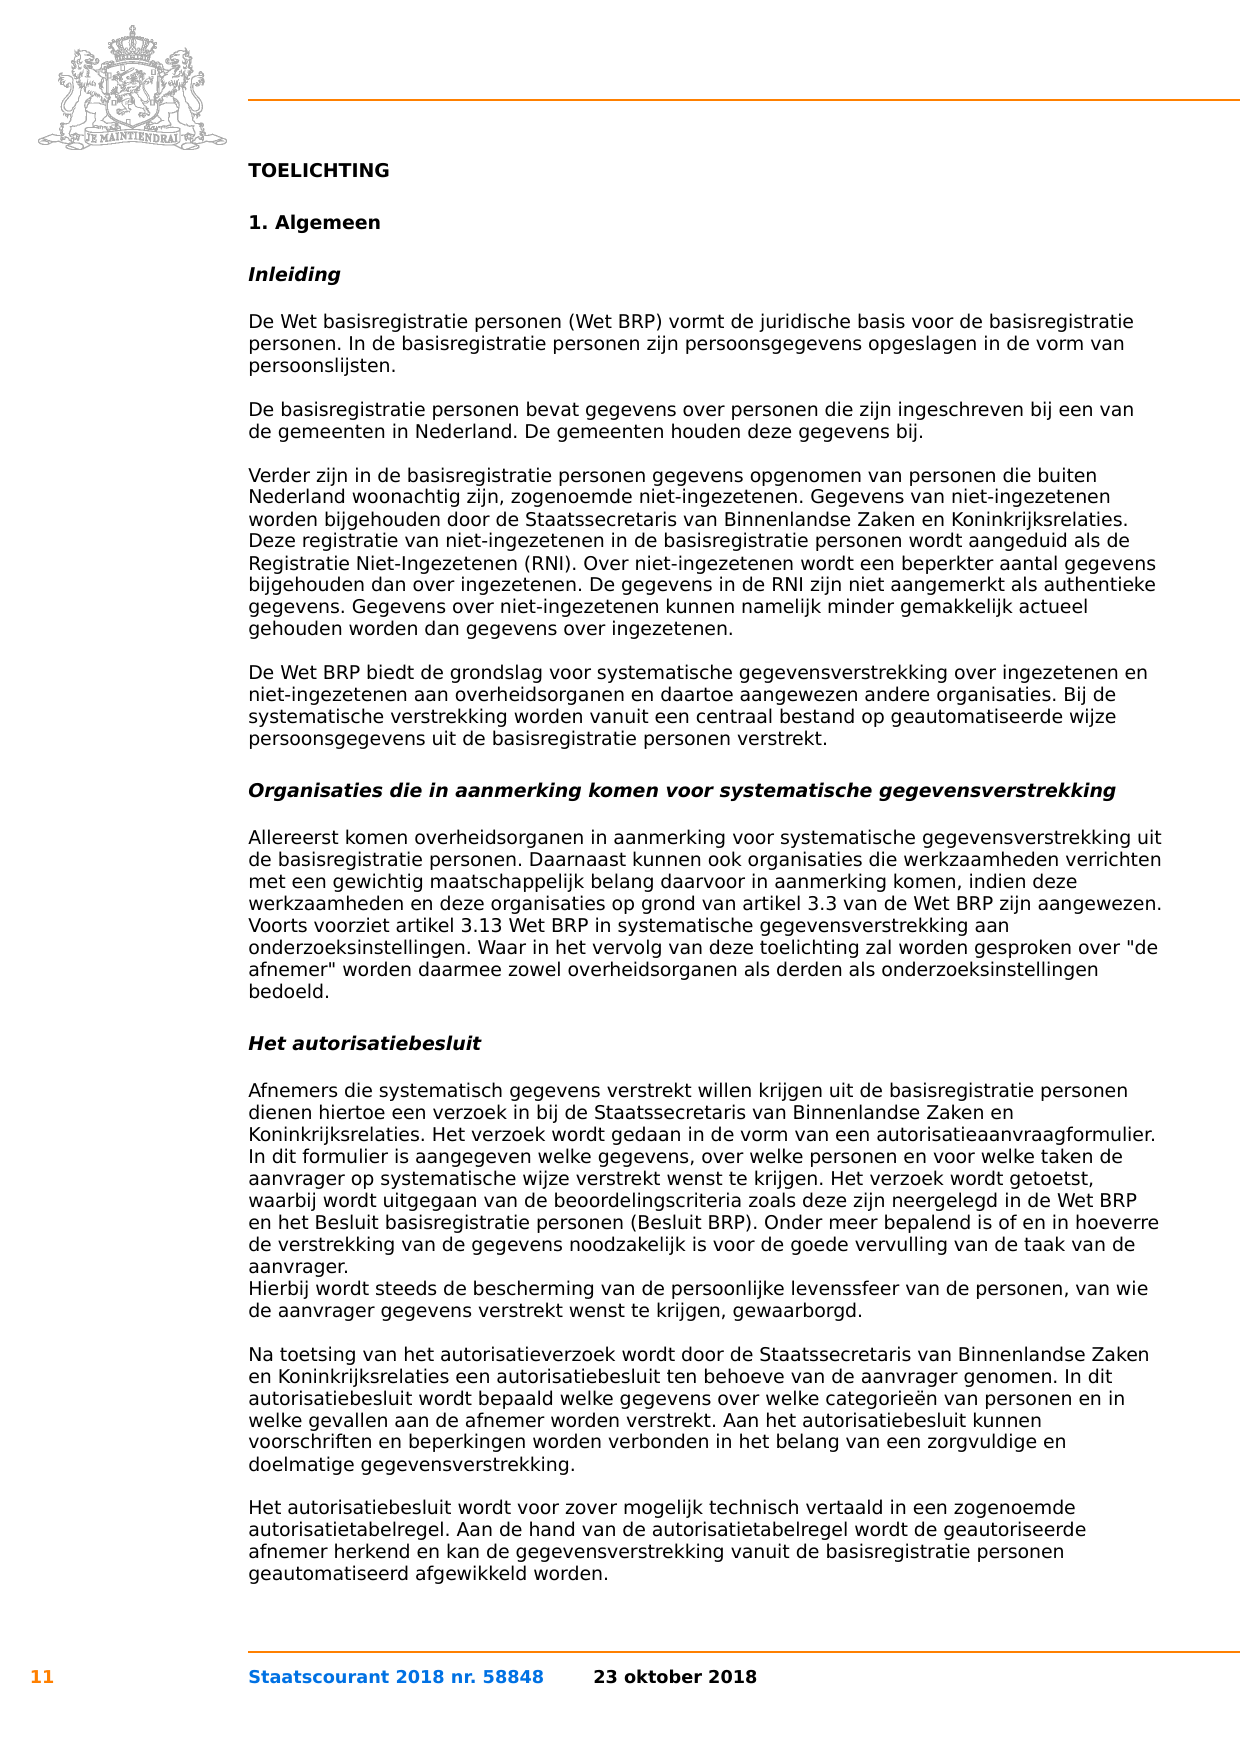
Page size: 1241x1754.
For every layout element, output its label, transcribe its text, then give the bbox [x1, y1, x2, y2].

text De Wet basisregistratie personen (Wet BRP) vormt de juridische basis voor de basisregistratie personen. In de basisregistratie personen zijn persoonsgegevens opgeslagen in de vorm van persoonslijsten. [248, 311, 1163, 377]
text De basisregistratie personen bevat gegevens over personen die zijn ingeschreven bij een van de gemeenten in Nederland. De gemeenten houden deze gegevens bij. [248, 399, 1163, 443]
text Na toetsing van het autorisatieverzoek wordt door de Staatssecretaris van Binnenlandse Zaken en Koninkrijksrelaties een autorisatiebesluit ten behoeve van de aanvrager genomen. In dit autorisatiebesluit wordt bepaald welke gegevens over welke categorieën van personen en in welke gevallen aan de afnemer worden verstrekt. Aan het autorisatiebesluit kunnen voorschriften en beperkingen worden verbonden in het belang van een zorgvuldige en doelmatige gegevensverstrekking. [248, 1343, 1163, 1475]
subtitle TOELICHTING [248, 160, 1163, 182]
subtitle Inleiding [248, 264, 1163, 286]
text Het autorisatiebesluit wordt voor zover mogelijk technisch vertaald in een zogenoemde autorisatietabelregel. Aan de hand van de autorisatietabelregel wordt de geautoriseerde afnemer herkend en kan de gegevensverstrekking vanuit de basisregistratie personen geautomatiseerd afgewikkeld worden. [248, 1497, 1163, 1585]
text De Wet BRP biedt de grondslag voor systematische gegevensverstrekking over ingezetenen en niet-ingezetenen aan overheidsorganen en daartoe aangewezen andere organisaties. Bij de systematische verstrekking worden vanuit een centraal bestand op geautomatiseerde wijze persoonsgegevens uit de basisregistratie personen verstrekt. [248, 662, 1163, 750]
subtitle 1. Algemeen [248, 212, 1163, 234]
picture [38, 25, 227, 150]
text Hierbij wordt steeds de bescherming van de persoonlijke levenssfeer van de personen, van wie de aanvrager gegevens verstrekt wenst te krijgen, gewaarborgd. [248, 1278, 1163, 1322]
text Allereerst komen overheidsorganen in aanmerking voor systematische gegevensverstrekking uit de basisregistratie personen. Daarnaast kunnen ook organisaties die werkzaamheden verrichten met een gewichtig maatschappelijk belang daarvoor in aanmerking komen, indien deze werkzaamheden en deze organisaties op grond van artikel 3.3 van de Wet BRP zijn aangewezen. Voorts voorziet artikel 3.13 Wet BRP in systematische gegevensverstrekking aan onderzoeksinstellingen. Waar in het vervolg van deze toelichting zal worden gesproken over "de afnemer" worden daarmee zowel overheidsorganen als derden als onderzoeksinstellingen bedoeld. [248, 827, 1163, 1003]
text Verder zijn in de basisregistratie personen gegevens opgenomen van personen die buiten Nederland woonachtig zijn, zogenoemde niet-ingezetenen. Gegevens van niet-ingezetenen worden bijgehouden door de Staatssecretaris van Binnenlandse Zaken en Koninkrijksrelaties. Deze registratie van niet-ingezetenen in de basisregistratie personen wordt aangeduid als de Registratie Niet-Ingezetenen (RNI). Over niet-ingezetenen wordt een beperkter aantal gegevens bijgehouden dan over ingezetenen. De gegevens in de RNI zijn niet aangemerkt als authentieke gegevens. Gegevens over niet-ingezetenen kunnen namelijk minder gemakkelijk actueel gehouden worden dan gegevens over ingezetenen. [248, 464, 1163, 640]
text Afnemers die systematisch gegevens verstrekt willen krijgen uit de basisregistratie personen dienen hiertoe een verzoek in bij de Staatssecretaris van Binnenlandse Zaken en Koninkrijksrelaties. Het verzoek wordt gedaan in de vorm van een autorisatieaanvraagformulier. In dit formulier is aangegeven welke gegevens, over welke personen en voor welke taken de aanvrager op systematische wijze verstrekt wenst te krijgen. Het verzoek wordt getoetst, waarbij wordt uitgegaan van de beoordelingscriteria zoals deze zijn neergelegd in de Wet BRP en het Besluit basisregistratie personen (Besluit BRP). Onder meer bepalend is of en in hoeverre de verstrekking van de gegevens noodzakelijk is voor de goede vervulling van de taak van de aanvrager. [248, 1080, 1163, 1278]
subtitle Het autorisatiebesluit [248, 1033, 1163, 1055]
subtitle Organisaties die in aanmerking komen voor systematische gegevensverstrekking [248, 780, 1163, 802]
